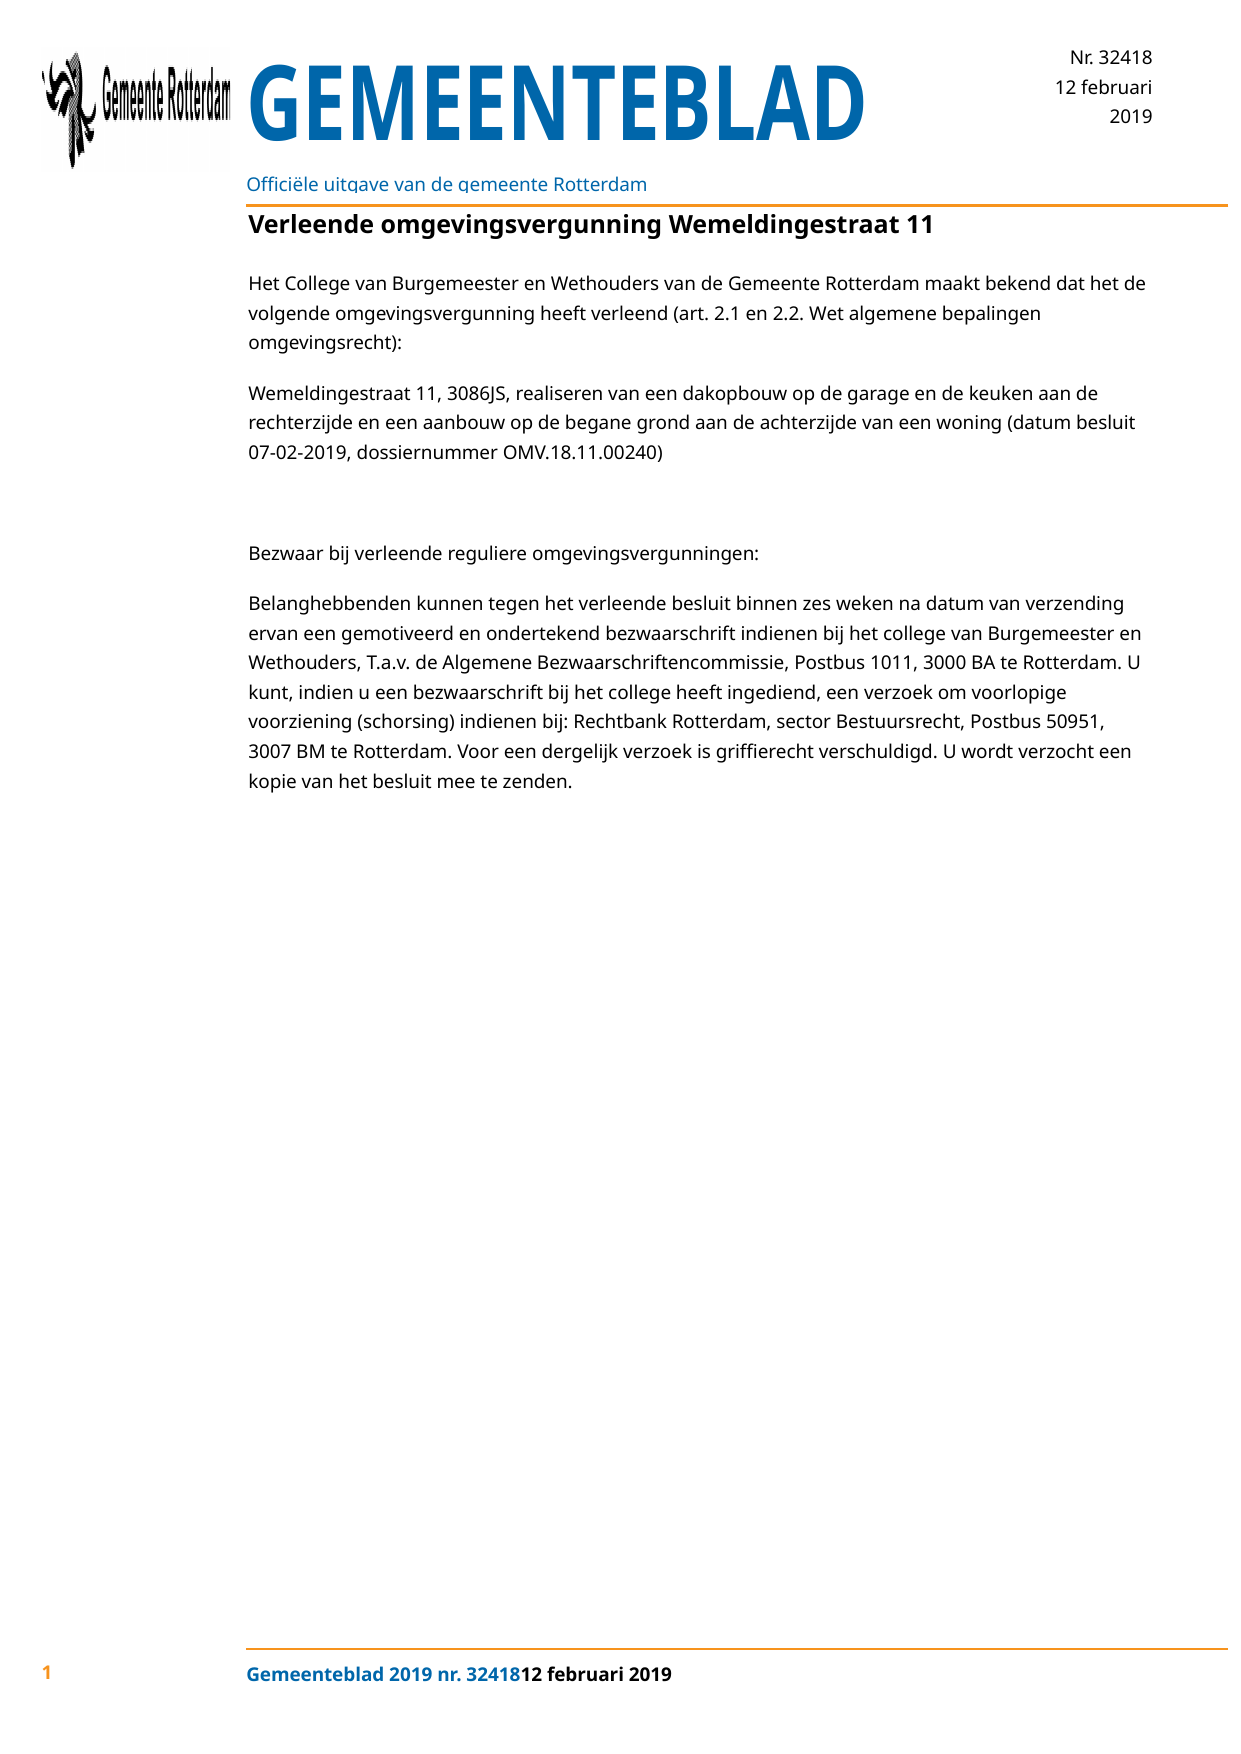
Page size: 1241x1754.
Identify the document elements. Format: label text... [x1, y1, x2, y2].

text Het College van Burgemeester en Wethouders van de Gemeente Rotterdam maakt bekend dat het de volgende omgevingsvergunning heeft verleend (art. 2.1 en 2.2. Wet algemene bepalingen omgevingsrecht): [248, 270, 1152, 355]
text Verleende omgevingsvergunning Wemeldingestraat 11 [248, 207, 1152, 241]
text Belanghebbenden kunnen tegen het verleende besluit binnen zes weken na datum van verzending ervan een gemotiveerd en ondertekend bezwaarschrift indienen bij het college van Burgemeester en Wethouders, T.a.v. de Algemene Bezwaarschriftencommissie, Postbus 1011, 3000 BA te Rotterdam. U kunt, indien u een bezwaarschrift bij het college heeft ingediend, een verzoek om voorlopige voorziening (schorsing) indienen bij: Rechtbank Rotterdam, sector Bestuursrecht, Postbus 50951, 3007 BM te Rotterdam. Voor een dergelijk verzoek is griffierecht verschuldigd. U wordt verzocht een kopie van het besluit mee te zenden. [248, 590, 1152, 793]
picture [41, 47, 231, 172]
text Wemeldingestraat 11, 3086JS, realiseren van een dakopbouw op de garage en de keuken aan de rechterzijde en een aanbouw op de begane grond aan de achterzijde van een woning (datum besluit 07-02-2019, dossiernummer OMV.18.11.00240) [248, 380, 1152, 465]
text Bezwaar bij verleende reguliere omgevingsvergunningen: [248, 540, 1152, 566]
